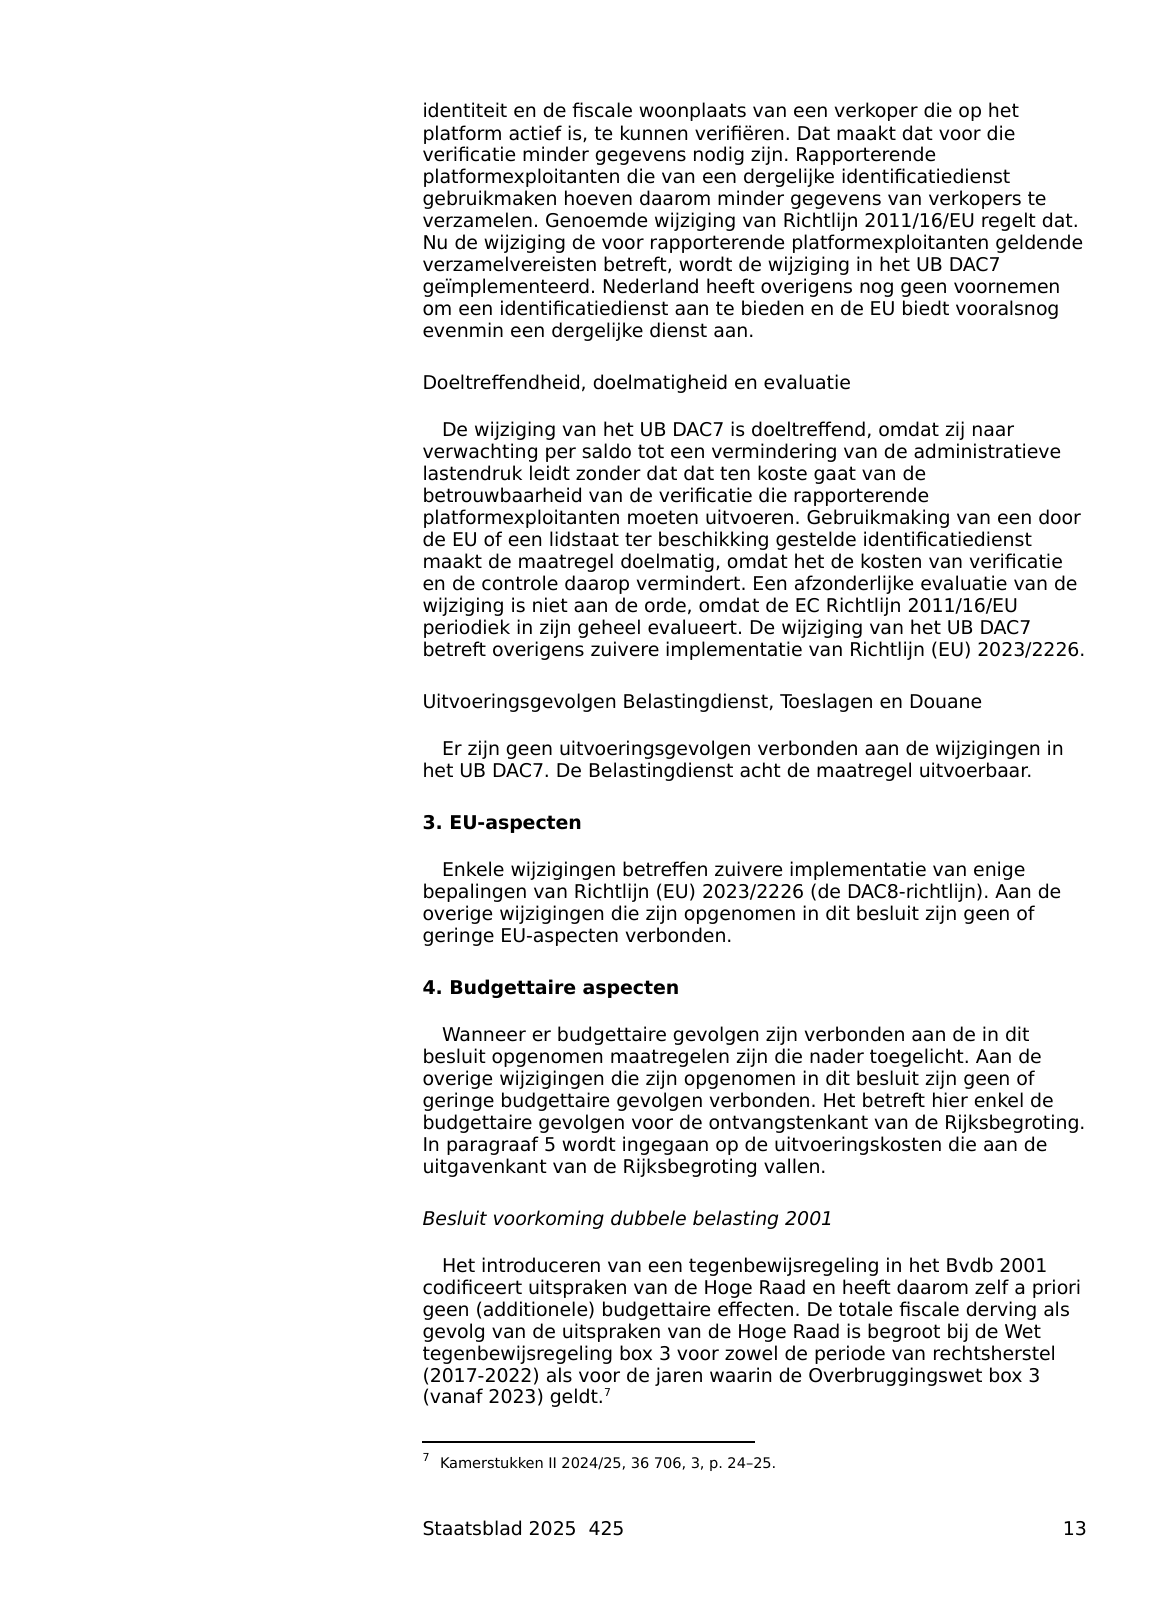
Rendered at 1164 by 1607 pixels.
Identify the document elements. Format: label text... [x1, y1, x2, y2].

subtitle Besluit voorkoming dubbele belasting 2001 [422, 1208, 1087, 1229]
text identiteit en de fiscale woonplaats van een verkoper die op het platform actief is, te kunnen verifiëren. Dat maakt dat voor die verificatie minder gegevens nodig zijn. Rapporterende platformexploitanten die van een dergelijke identificatiedienst gebruikmaken hoeven daarom minder gegevens van verkopers te verzamelen. Genoemde wijziging van Richtlijn 2011/16/EU regelt dat. Nu de wijziging de voor rapporterende platformexploitanten geldende verzamelvereisten betreft, wordt de wijziging in het UB DAC7 geïmplementeerd. Nederland heeft overigens nog geen voornemen om een identificatiedienst aan te bieden en de EU biedt vooralsnog evenmin een dergelijke dienst aan. [422, 100, 1087, 342]
subtitle 3. EU-aspecten [422, 812, 1087, 834]
text Kamerstukken II 2024/25, 36 706, 3, p. 24–25. [422, 1451, 1087, 1473]
subtitle Uitvoeringsgevolgen Belastingdienst, Toeslagen en Douane [422, 691, 1087, 713]
text Het introduceren van een tegenbewijsregeling in het Bvdb 2001 codificeert uitspraken van de Hoge Raad en heeft daarom zelf a priori geen (additionele) budgettaire effecten. De totale fiscale derving als gevolg van de uitspraken van de Hoge Raad is begroot bij de Wet tegenbewijsregeling box 3 voor zowel de periode van rechtsherstel (2017-2022) als voor de jaren waarin de Overbruggingswet box 3 (vanaf 2023) geldt. [422, 1254, 1087, 1408]
text Er zijn geen uitvoeringsgevolgen verbonden aan de wijzigingen in het UB DAC7. De Belastingdienst acht de maatregel uitvoerbaar. [422, 738, 1087, 782]
text De wijziging van het UB DAC7 is doeltreffend, omdat zij naar verwachting per saldo tot een vermindering van de administratieve lastendruk leidt zonder dat dat ten koste gaat van de betrouwbaarheid van de verificatie die rapporterende platformexploitanten moeten uitvoeren. Gebruikmaking van een door de EU of een lidstaat ter beschikking gestelde identificatiedienst maakt de maatregel doelmatig, omdat het de kosten van verificatie en de controle daarop vermindert. Een afzonderlijke evaluatie van de wijziging is niet aan de orde, omdat de EC Richtlijn 2011/16/EU periodiek in zijn geheel evalueert. De wijziging van het UB DAC7 betreft overigens zuivere implementatie van Richtlijn (EU) 2023/2226. [422, 419, 1087, 661]
subtitle 4. Budgettaire aspecten [422, 977, 1087, 999]
text Enkele wijzigingen betreffen zuivere implementatie van enige bepalingen van Richtlijn (EU) 2023/2226 (de DAC8-richtlijn). Aan de overige wijzigingen die zijn opgenomen in dit besluit zijn geen of geringe EU-aspecten verbonden. [422, 859, 1087, 947]
subtitle Doeltreffendheid, doelmatigheid en evaluatie [422, 372, 1087, 394]
text Wanneer er budgettaire gevolgen zijn verbonden aan de in dit besluit opgenomen maatregelen zijn die nader toegelicht. Aan de overige wijzigingen die zijn opgenomen in dit besluit zijn geen of geringe budgettaire gevolgen verbonden. Het betreft hier enkel de budgettaire gevolgen voor de ontvangstenkant van de Rijksbegroting. In paragraaf 5 wordt ingegaan op de uitvoeringskosten die aan de uitgavenkant van de Rijksbegroting vallen. [422, 1024, 1087, 1178]
